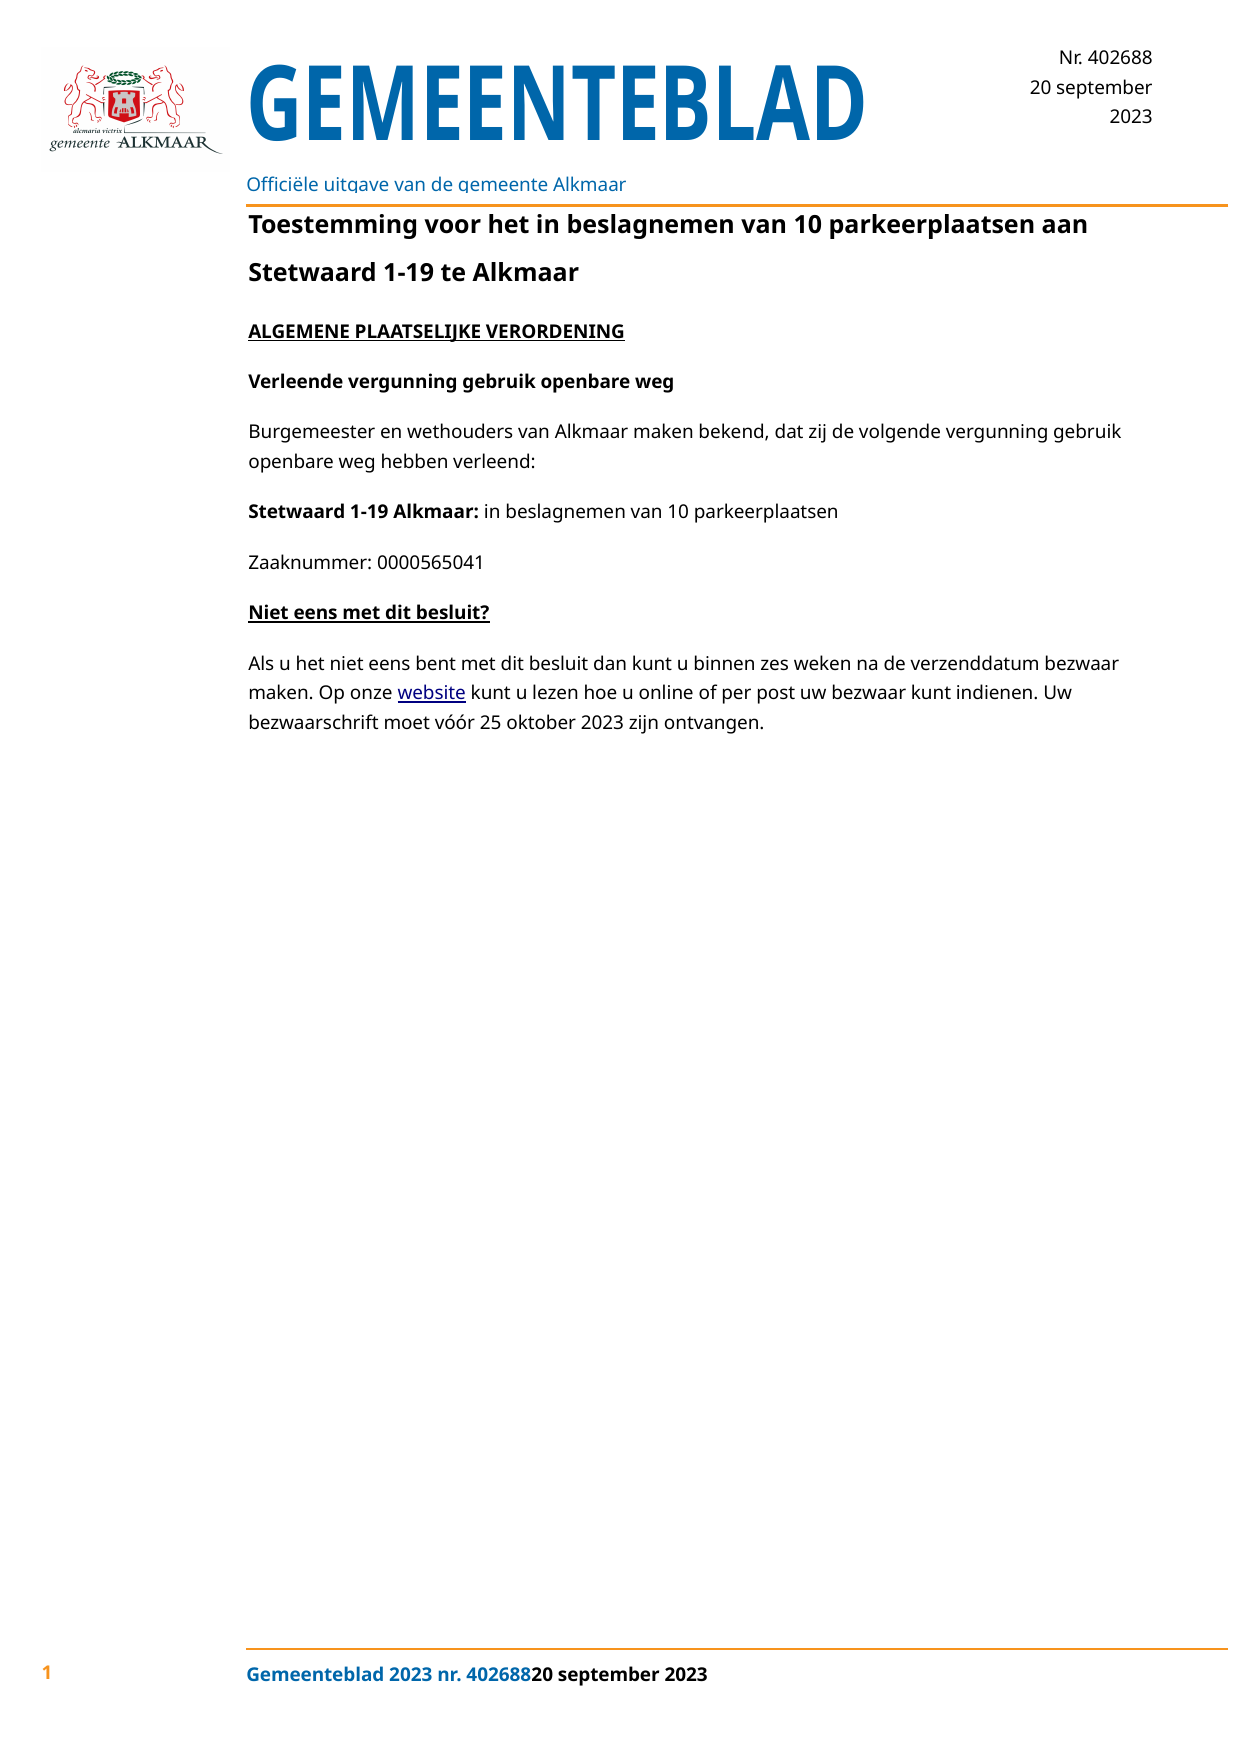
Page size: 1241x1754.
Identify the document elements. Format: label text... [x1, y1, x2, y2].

picture [41, 47, 231, 172]
text Stetwaard 1-19 Alkmaar: in beslagnemen van 10 parkeerplaatsen [248, 499, 1152, 524]
text ALGEMENE PLAATSELIJKE VERORDENING [248, 318, 1152, 344]
text Toestemming voor het in beslagnemen van 10 parkeerplaatsen aan Stetwaard 1-19 te Alkmaar [248, 207, 1152, 288]
text Als u het niet eens bent met dit besluit dan kunt u binnen zes weken na de verzenddatum bezwaar maken. Op onze website kunt u lezen hoe u online of per post uw bezwaar kunt indienen. Uw bezwaarschrift moet vóór 25 oktober 2023 zijn ontvangen. [248, 650, 1152, 735]
text Burgemeester en wethouders van Alkmaar maken bekend, dat zij de volgende vergunning gebruik openbare weg hebben verleend: [248, 419, 1152, 474]
text Zaaknummer: 0000565041 [248, 549, 1152, 575]
text Niet eens met dit besluit? [248, 599, 1152, 625]
text Verleende vergunning gebruik openbare weg [248, 368, 1152, 394]
